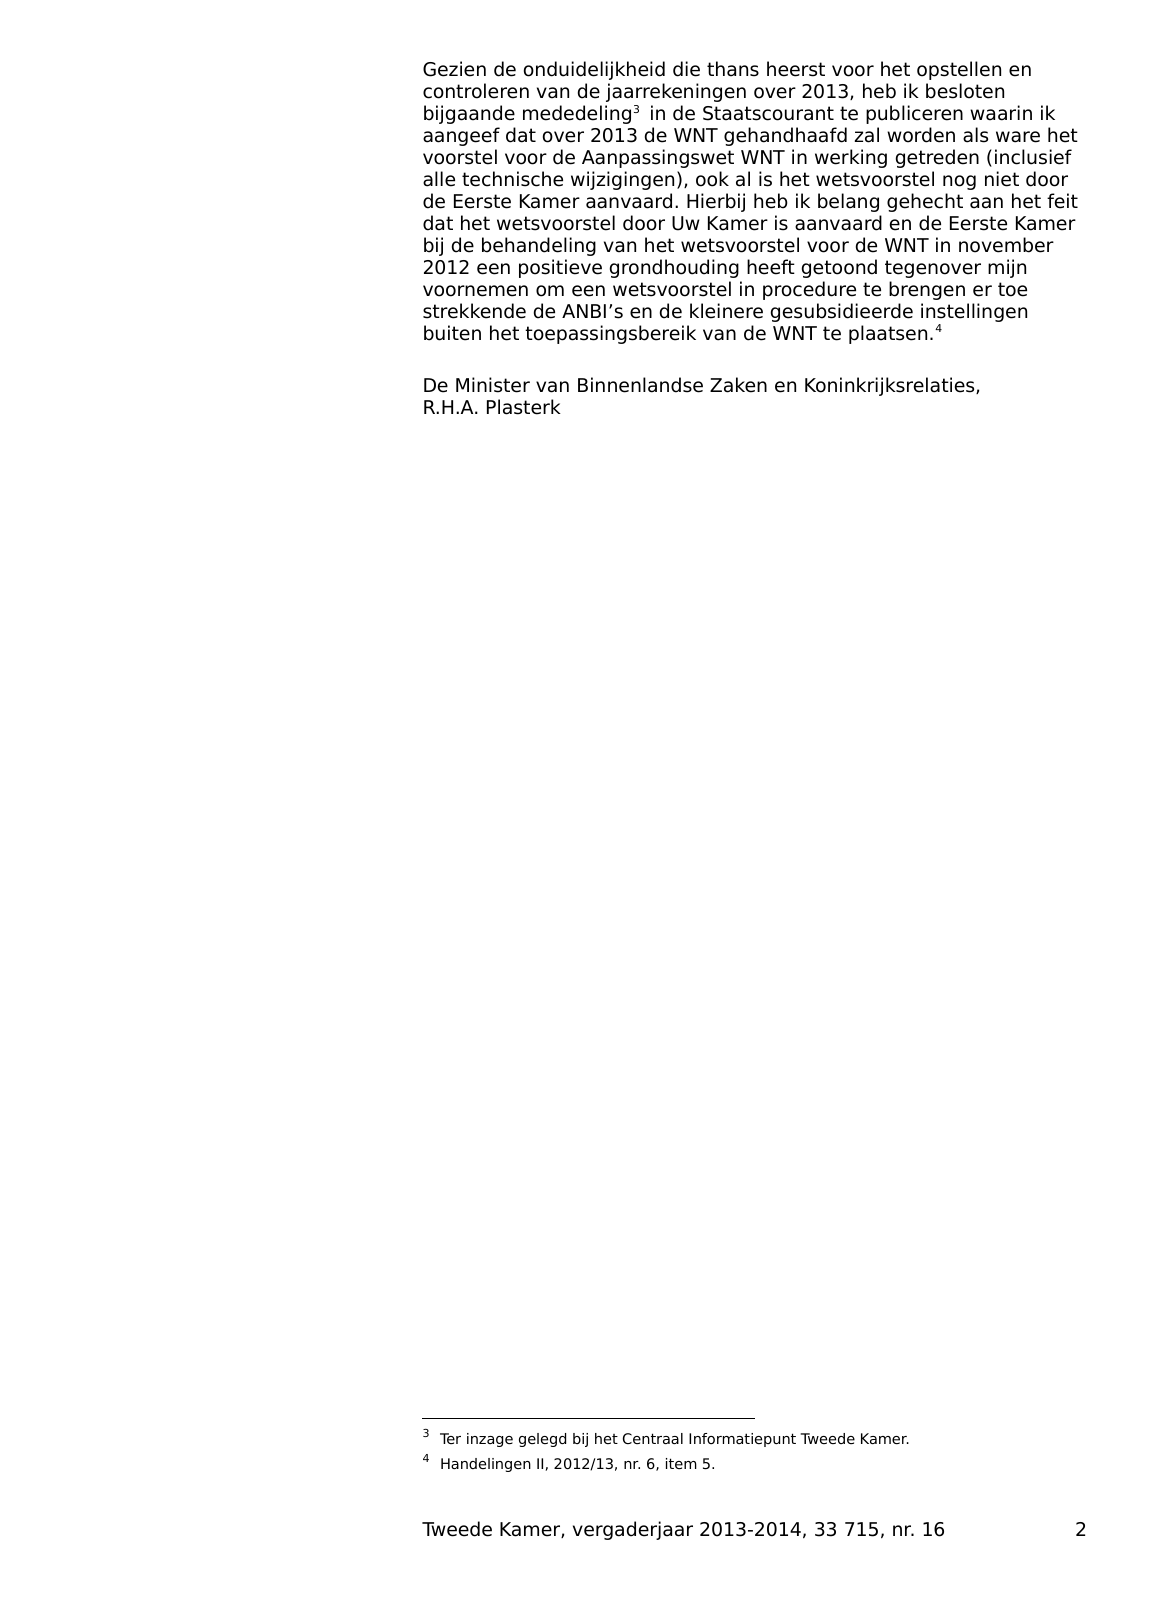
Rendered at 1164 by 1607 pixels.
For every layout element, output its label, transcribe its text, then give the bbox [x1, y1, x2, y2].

text Gezien de onduidelijkheid die thans heerst voor het opstellen en controleren van de jaarrekeningen over 2013, heb ik besloten bijgaande mededeling in de Staatscourant te publiceren waarin ik aangeef dat over 2013 de WNT gehandhaafd zal worden als ware het voorstel voor de Aanpassingswet WNT in werking getreden (inclusief alle technische wijzigingen), ook al is het wetsvoorstel nog niet door de Eerste Kamer aanvaard. Hierbij heb ik belang gehecht aan het feit dat het wetsvoorstel door Uw Kamer is aanvaard en de Eerste Kamer bij de behandeling van het wetsvoorstel voor de WNT in november 2012 een positieve grondhouding heeft getoond tegenover mijn voornemen om een wetsvoorstel in procedure te brengen er toe strekkende de ANBI’s en de kleinere gesubsidieerde instellingen buiten het toepassingsbereik van de WNT te plaatsen. [422, 59, 1087, 345]
text Ter inzage gelegd bij het Centraal Informatiepunt Tweede Kamer. [422, 1427, 1087, 1449]
text De Minister van Binnenlandse Zaken en Koninkrijksrelaties, R.H.A. Plasterk [422, 375, 1087, 419]
text Handelingen II, 2012/13, nr. 6, item 5. [422, 1452, 1087, 1474]
